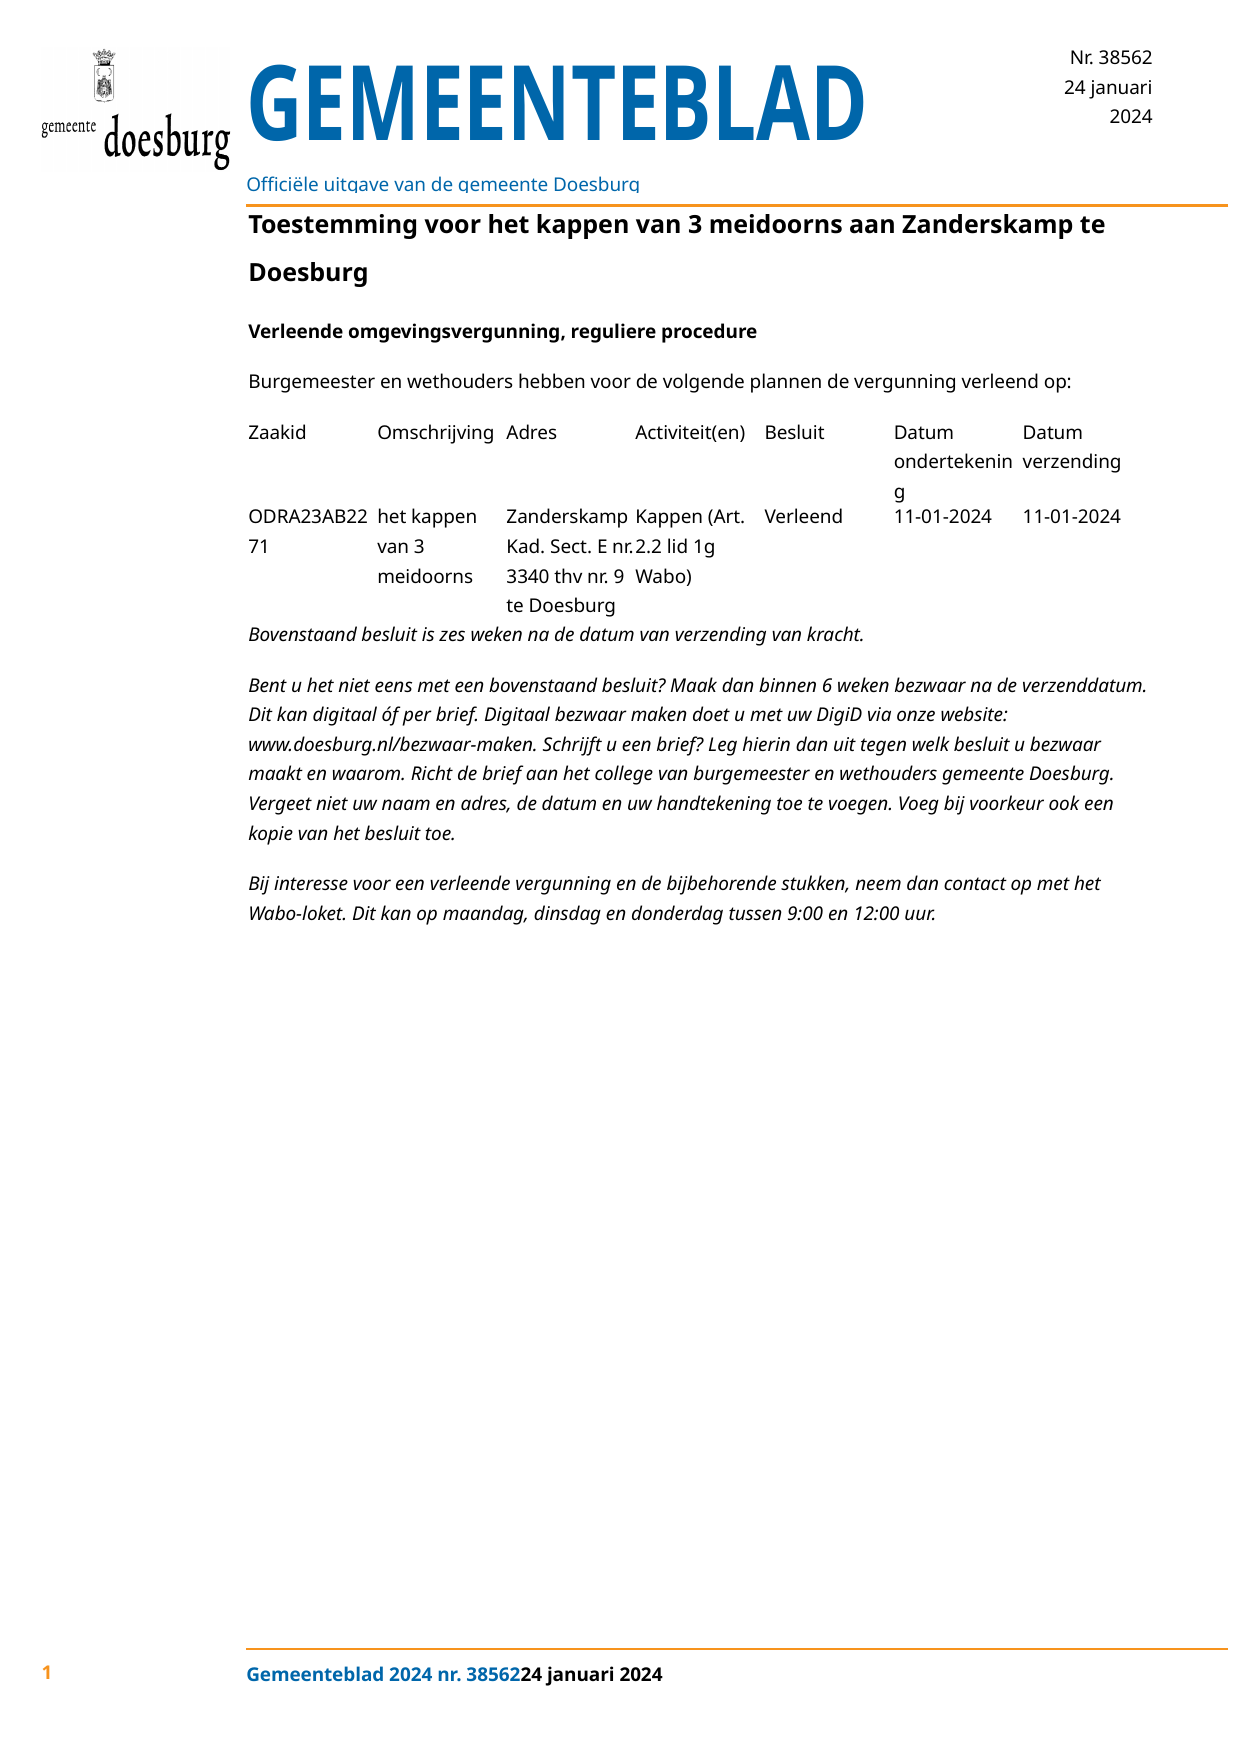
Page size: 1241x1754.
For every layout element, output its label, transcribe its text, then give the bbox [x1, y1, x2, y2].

table_cell het kappen van 3 meidoorns [377, 504, 506, 618]
text Bent u het niet eens met een bovenstaand besluit? Maak dan binnen 6 weken bezwaar na de verzenddatum. Dit kan digitaal óf per brief. Digitaal bezwaar maken doet u met uw DigiD via onze website: www.doesburg.nl/bezwaar-maken. Schrijft u een brief? Leg hierin dan uit tegen welk besluit u bezwaar maakt en waarom. Richt de brief aan het college van burgemeester en wethouders gemeente Doesburg. Vergeet niet uw naam en adres, de datum en uw handtekening toe te voegen. Voeg bij voorkeur ook een kopie van het besluit toe. [248, 672, 1152, 846]
table_cell Zanderskamp Kad. Sect. E nr. 3340 thv nr. 9 te Doesburg [506, 504, 635, 618]
table_header Adres [506, 419, 635, 504]
table_cell 11-01-2024 [1023, 504, 1152, 618]
picture [41, 47, 231, 172]
table_cell 11-01-2024 [894, 504, 1022, 618]
text Bij interesse voor een verleende vergunning en de bijbehorende stukken, neem dan contact op met het Wabo-loket. Dit kan op maandag, dinsdag en donderdag tussen 9:00 en 12:00 uur. [248, 870, 1152, 926]
table_header Datum verzending [1023, 419, 1152, 504]
table_cell ODRA23AB2271 [248, 504, 377, 618]
table_header Activiteit(en) [635, 419, 764, 504]
table_cell Verleend [764, 504, 893, 618]
text Bovenstaand besluit is zes weken na de datum van verzending van kracht. [248, 621, 1152, 647]
text Burgemeester en wethouders hebben voor de volgende plannen de vergunning verleend op: [248, 368, 1152, 394]
text Toestemming voor het kappen van 3 meidoorns aan Zanderskamp te Doesburg [248, 207, 1152, 288]
table_header Zaakid [248, 419, 377, 504]
table_cell Kappen (Art. 2.2 lid 1g Wabo) [635, 504, 764, 618]
table_header Datum ondertekening [894, 419, 1022, 504]
text Verleende omgevingsvergunning, reguliere procedure [248, 318, 1152, 344]
table_header Besluit [764, 419, 893, 504]
table_header Omschrijving [377, 419, 506, 504]
